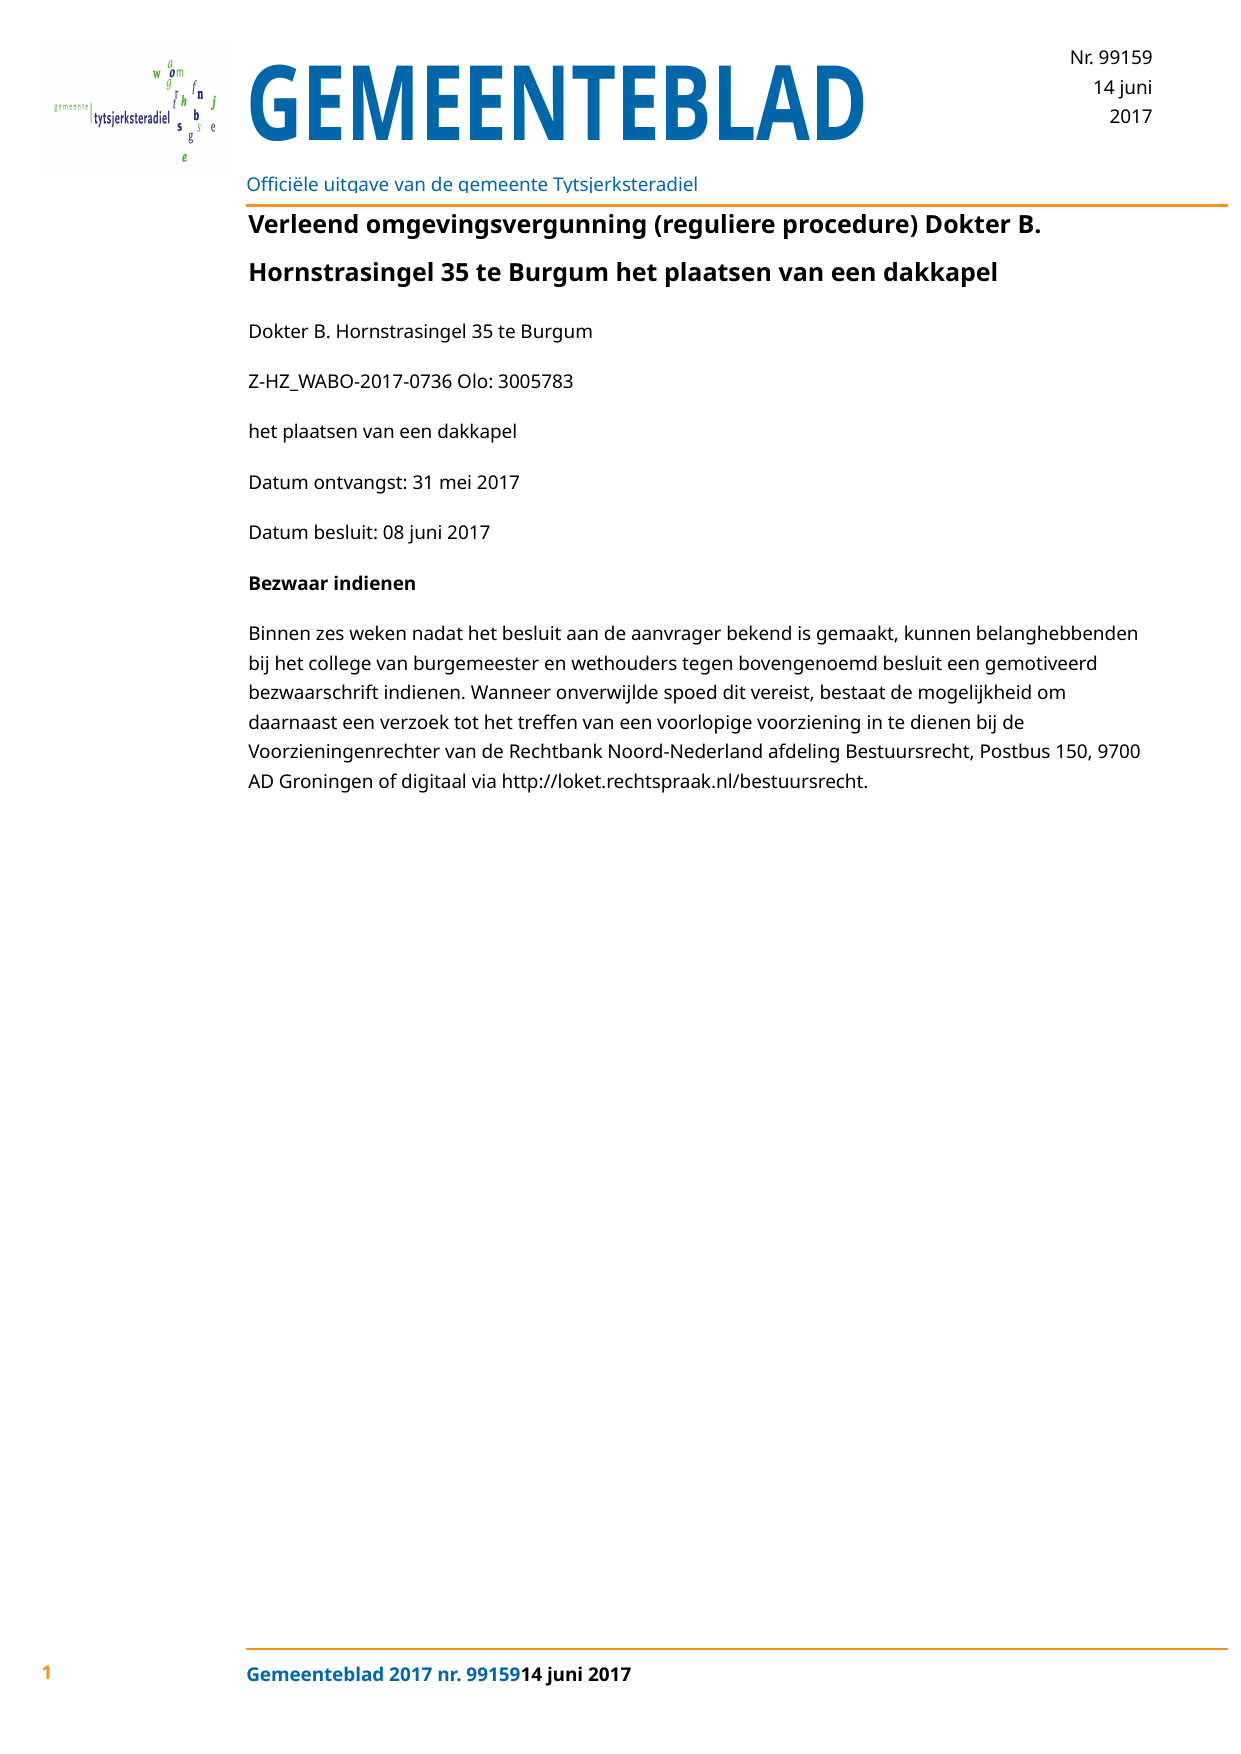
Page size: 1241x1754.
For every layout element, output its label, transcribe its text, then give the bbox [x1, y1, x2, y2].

text Datum ontvangst: 31 mei 2017 [248, 469, 1152, 495]
text het plaatsen van een dakkapel [248, 419, 1152, 444]
text Binnen zes weken nadat het besluit aan de aanvrager bekend is gemaakt, kunnen belanghebbenden bij het college van burgemeester en wethouders tegen bovengenoemd besluit een gemotiveerd bezwaarschrift indienen. Wanneer onverwijlde spoed dit vereist, bestaat de mogelijkheid om daarnaast een verzoek tot het treffen van een voorlopige voorziening in te dienen bij de Voorzieningenrechter van de Rechtbank Noord-Nederland afdeling Bestuursrecht, Postbus 150, 9700 AD Groningen of digitaal via http://loket.rechtspraak.nl/bestuursrecht. [248, 620, 1152, 794]
text Verleend omgevingsvergunning (reguliere procedure) Dokter B. Hornstrasingel 35 te Burgum het plaatsen van een dakkapel [248, 207, 1152, 288]
picture [41, 47, 231, 172]
text Bezwaar indienen [248, 570, 1152, 596]
text Dokter B. Hornstrasingel 35 te Burgum [248, 318, 1152, 344]
text Datum besluit: 08 juni 2017 [248, 519, 1152, 545]
text Z-HZ_WABO-2017-0736 Olo: 3005783 [248, 368, 1152, 394]
